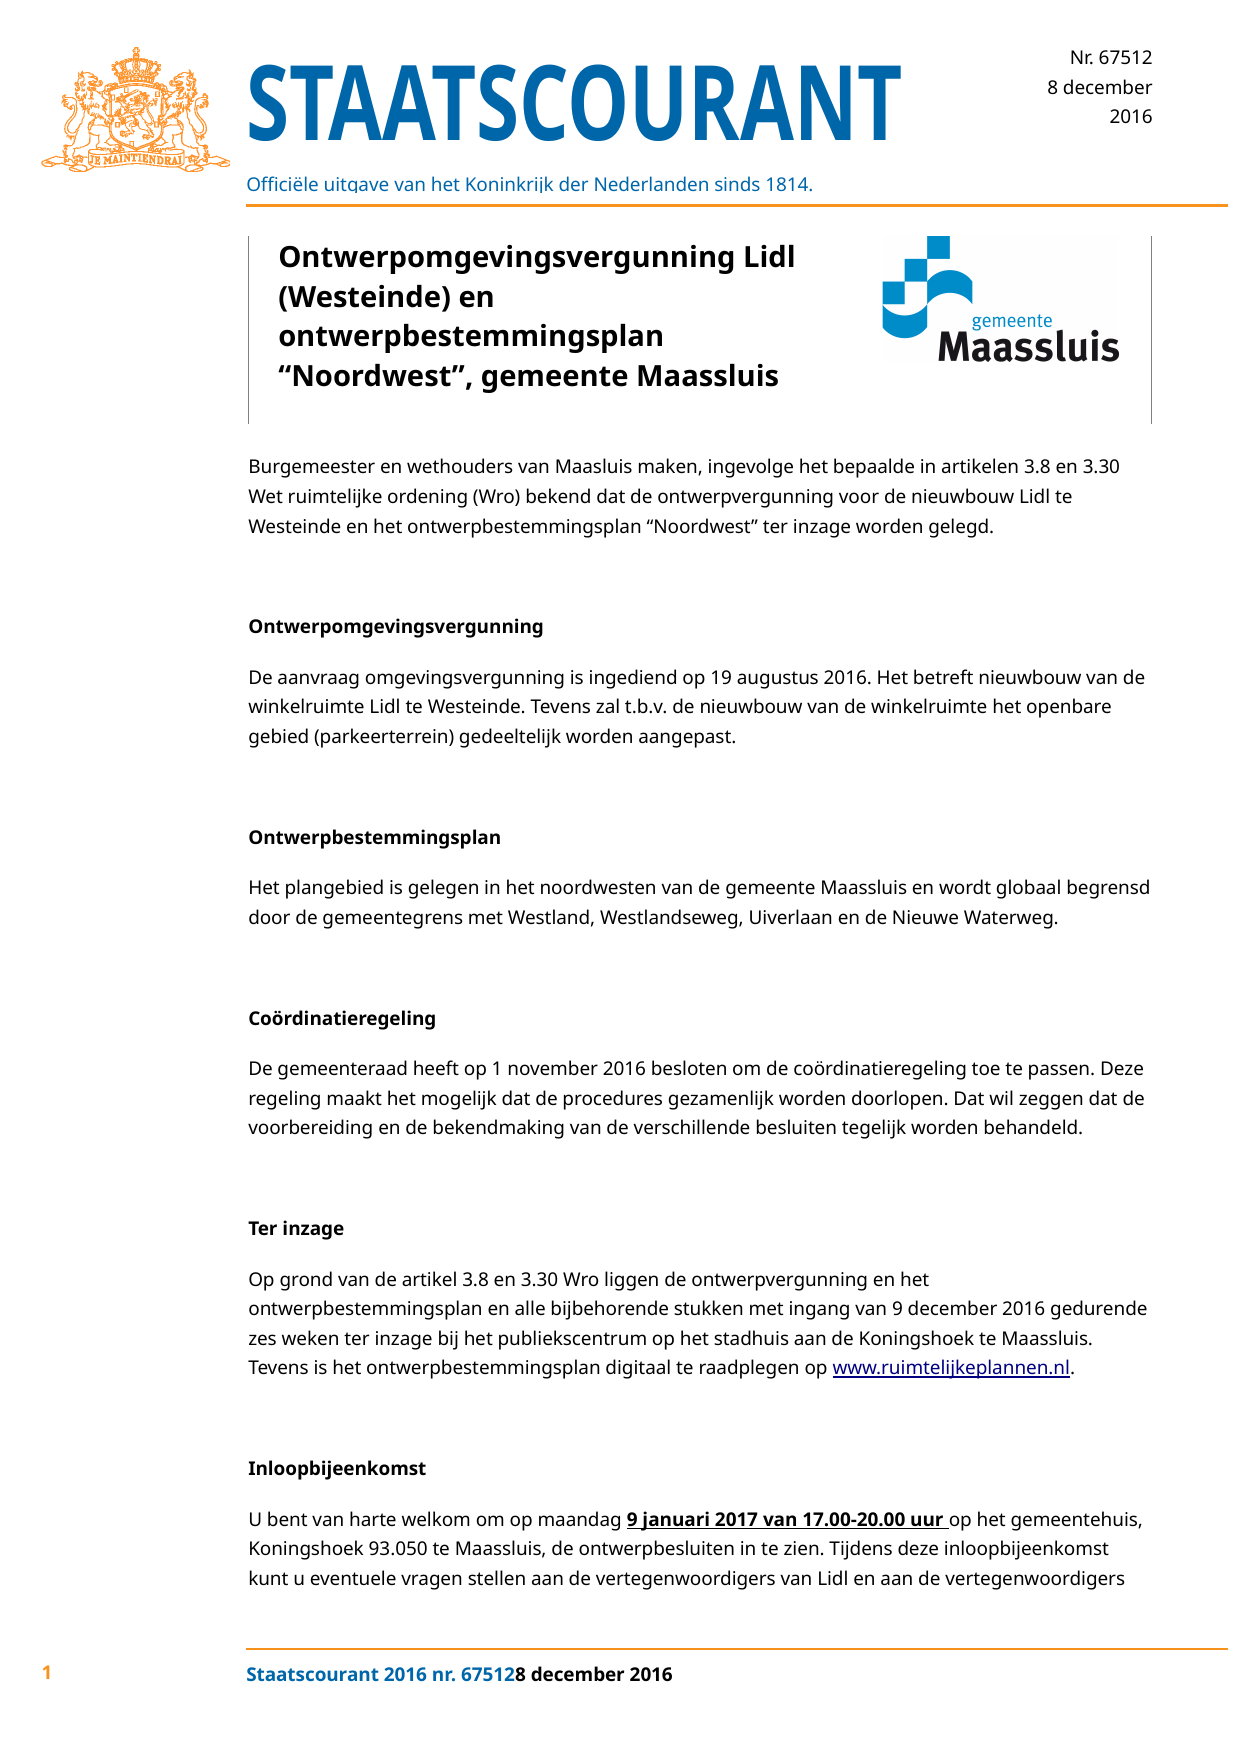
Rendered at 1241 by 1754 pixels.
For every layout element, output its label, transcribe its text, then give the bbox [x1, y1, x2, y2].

table_header Ontwerpomgevingsvergunning Lidl (Westeinde) en ontwerpbestemmingsplan “Noordwest”, gemeente Maassluis [249, 236, 850, 424]
text De aanvraag omgevingsvergunning is ingediend op 19 augustus 2016. Het betreft nieuwbouw van de winkelruimte Lidl te Westeinde. Tevens zal t.b.v. de nieuwbouw van de winkelruimte het openbare gebied (parkeerterrein) gedeeltelijk worden aangepast. [248, 664, 1152, 749]
picture [41, 47, 231, 172]
text Coördinatieregeling [248, 1005, 1152, 1031]
text De gemeenteraad heeft op 1 november 2016 besloten om de coördinatieregeling toe te passen. Deze regeling maakt het mogelijk dat de procedures gezamenlijk worden doorlopen. Dat wil zeggen dat de voorbereiding en de bekendmaking van de verschillende besluiten tegelijk worden behandeld. [248, 1055, 1152, 1140]
text U bent van harte welkom om op maandag 9 januari 2017 van 17.00-20.00 uur op het gemeentehuis, Koningshoek 93.050 te Maassluis, de ontwerpbesluiten in te zien. Tijdens deze inloopbijeenkomst kunt u eventuele vragen stellen aan de vertegenwoordigers van Lidl en aan de vertegenwoordigers [248, 1506, 1152, 1591]
table_header [850, 236, 1151, 424]
text Inloopbijeenkomst [248, 1455, 1152, 1481]
text Het plangebied is gelegen in het noordwesten van de gemeente Maassluis en wordt globaal begrensd door de gemeentegrens met Westland, Westlandseweg, Uiverlaan en de Nieuwe Waterweg. [248, 874, 1152, 930]
text Ontwerpbestemmingsplan [248, 824, 1152, 850]
text Op grond van de artikel 3.8 en 3.30 Wro liggen de ontwerpvergunning en het ontwerpbestemmingsplan en alle bijbehorende stukken met ingang van 9 december 2016 gedurende zes weken ter inzage bij het publiekscentrum op het stadhuis aan de Koningshoek te Maassluis. Tevens is het ontwerpbestemmingsplan digitaal te raadplegen op www.ruimtelijkeplannen.nl. [248, 1266, 1152, 1380]
picture [882, 236, 1119, 362]
text Ter inzage [248, 1215, 1152, 1241]
text Ontwerpomgevingsvergunning [248, 614, 1152, 639]
picture [882, 236, 927, 281]
text Burgemeester en wethouders van Maasluis maken, ingevolge het bepaalde in artikelen 3.8 en 3.30 Wet ruimtelijke ordening (Wro) bekend dat de ontwerpvergunning voor de nieuwbouw Lidl te Westeinde en het ontwerpbestemmingsplan “Noordwest” ter inzage worden gelegd. [248, 454, 1152, 538]
